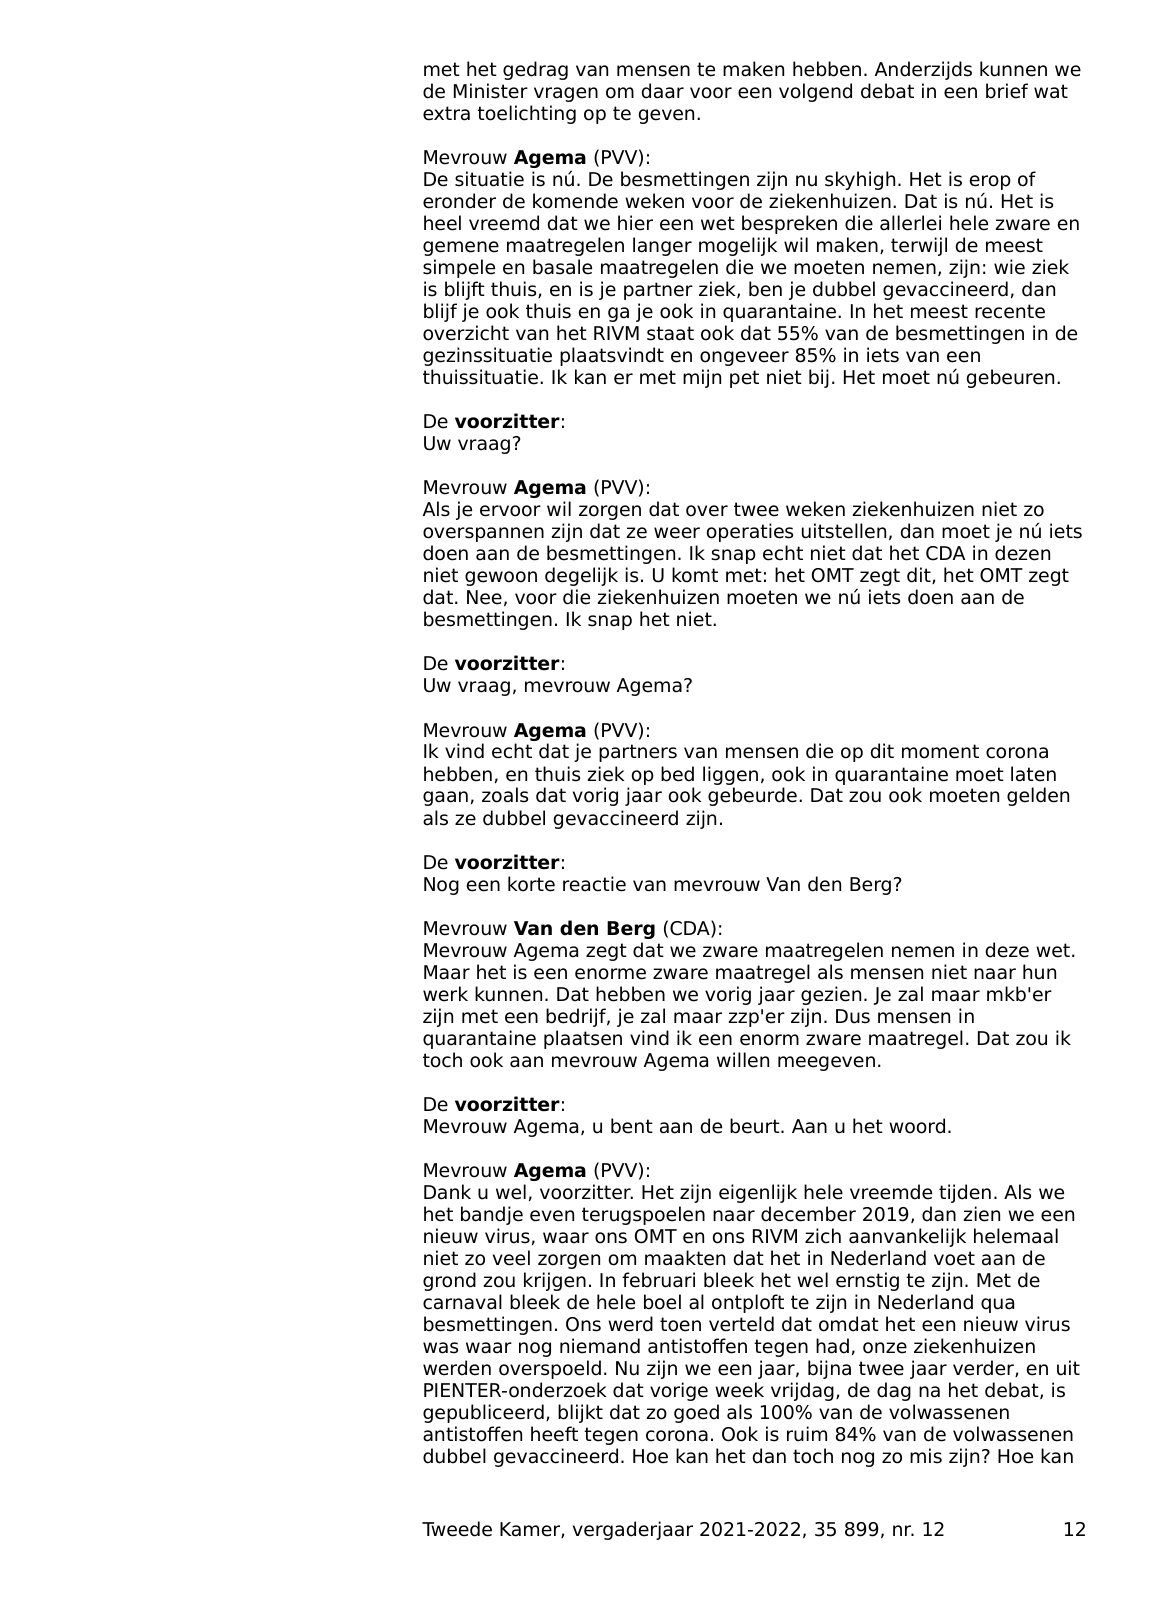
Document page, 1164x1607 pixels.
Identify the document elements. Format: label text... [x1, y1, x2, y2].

text Mevrouw Van den Berg (CDA): [422, 918, 1087, 940]
text Uw vraag, mevrouw Agema? [422, 675, 1087, 697]
text De voorzitter: [422, 852, 1087, 873]
text De situatie is nú. De besmettingen zijn nu skyhigh. Het is erop of eronder de komende weken voor de ziekenhuizen. Dat is nú. Het is heel vreemd dat we hier een wet bespreken die allerlei hele zware en gemene maatregelen langer mogelijk wil maken, terwijl de meest simpele en basale maatregelen die we moeten nemen, zijn: wie ziek is blijft thuis, en is je partner ziek, ben je dubbel gevaccineerd, dan blijf je ook thuis en ga je ook in quarantaine. In het meest recente overzicht van het RIVM staat ook dat 55% van de besmettingen in de gezinssituatie plaatsvindt en ongeveer 85% in iets van een thuissituatie. Ik kan er met mijn pet niet bij. Het moet nú gebeuren. [422, 169, 1087, 389]
text met het gedrag van mensen te maken hebben. Anderzijds kunnen we de Minister vragen om daar voor een volgend debat in een brief wat extra toelichting op te geven. [422, 59, 1087, 125]
text Mevrouw Agema (PVV): [422, 147, 1087, 169]
text De voorzitter: [422, 411, 1087, 433]
text Dank u wel, voorzitter. Het zijn eigenlijk hele vreemde tijden. Als we het bandje even terugspoelen naar december 2019, dan zien we een nieuw virus, waar ons OMT en ons RIVM zich aanvankelijk helemaal niet zo veel zorgen om maakten dat het in Nederland voet aan de grond zou krijgen. In februari bleek het wel ernstig te zijn. Met de carnaval bleek de hele boel al ontploft te zijn in Nederland qua besmettingen. Ons werd toen verteld dat omdat het een nieuw virus was waar nog niemand antistoffen tegen had, onze ziekenhuizen werden overspoeld. Nu zijn we een jaar, bijna twee jaar verder, en uit PIENTER-onderzoek dat vorige week vrijdag, de dag na het debat, is gepubliceerd, blijkt dat zo goed als 100% van de volwassenen antistoffen heeft tegen corona. Ook is ruim 84% van de volwassenen dubbel gevaccineerd. Hoe kan het dan toch nog zo mis zijn? Hoe kan [422, 1182, 1087, 1468]
text Mevrouw Agema (PVV): [422, 477, 1087, 499]
text Mevrouw Agema (PVV): [422, 1160, 1087, 1182]
text Uw vraag? [422, 433, 1087, 455]
text Als je ervoor wil zorgen dat over twee weken ziekenhuizen niet zo overspannen zijn dat ze weer operaties uitstellen, dan moet je nú iets doen aan de besmettingen. Ik snap echt niet dat het CDA in dezen niet gewoon degelijk is. U komt met: het OMT zegt dit, het OMT zegt dat. Nee, voor die ziekenhuizen moeten we nú iets doen aan de besmettingen. Ik snap het niet. [422, 499, 1087, 631]
text Mevrouw Agema, u bent aan de beurt. Aan u het woord. [422, 1116, 1087, 1138]
text Nog een korte reactie van mevrouw Van den Berg? [422, 873, 1087, 896]
text Mevrouw Agema (PVV): [422, 719, 1087, 741]
text Mevrouw Agema zegt dat we zware maatregelen nemen in deze wet. Maar het is een enorme zware maatregel als mensen niet naar hun werk kunnen. Dat hebben we vorig jaar gezien. Je zal maar mkb'er zijn met een bedrijf, je zal maar zzp'er zijn. Dus mensen in quarantaine plaatsen vind ik een enorm zware maatregel. Dat zou ik toch ook aan mevrouw Agema willen meegeven. [422, 940, 1087, 1072]
text De voorzitter: [422, 1094, 1087, 1116]
text De voorzitter: [422, 653, 1087, 675]
text Ik vind echt dat je partners van mensen die op dit moment corona hebben, en thuis ziek op bed liggen, ook in quarantaine moet laten gaan, zoals dat vorig jaar ook gebeurde. Dat zou ook moeten gelden als ze dubbel gevaccineerd zijn. [422, 741, 1087, 829]
